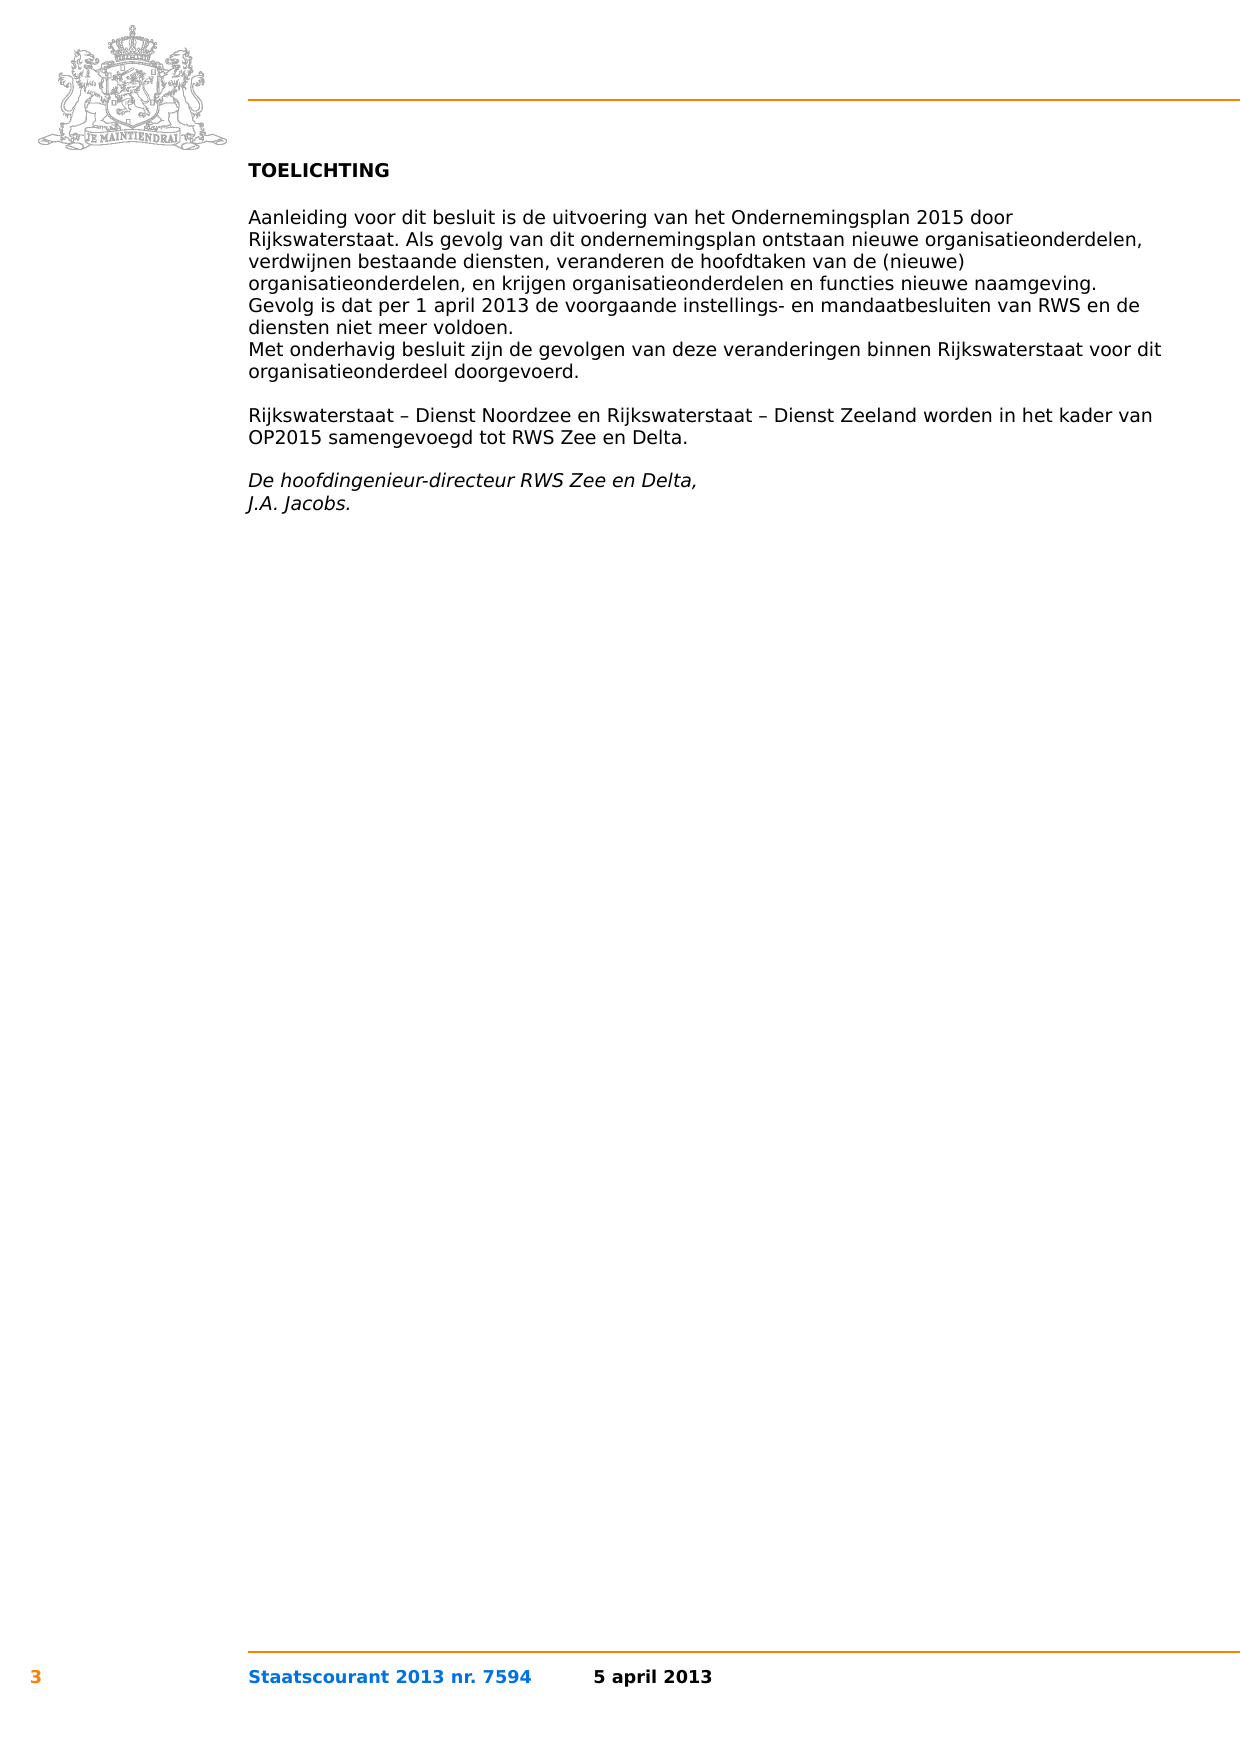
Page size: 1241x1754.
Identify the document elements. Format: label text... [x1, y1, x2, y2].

text Aanleiding voor dit besluit is de uitvoering van het Ondernemingsplan 2015 door Rijkswaterstaat. Als gevolg van dit ondernemingsplan ontstaan nieuwe organisatieonderdelen, verdwijnen bestaande diensten, veranderen de hoofdtaken van de (nieuwe) organisatieonderdelen, en krijgen organisatieonderdelen en functies nieuwe naamgeving. Gevolg is dat per 1 april 2013 de voorgaande instellings- en mandaatbesluiten van RWS en de diensten niet meer voldoen. [248, 207, 1163, 339]
text Rijkswaterstaat – Dienst Noordzee en Rijkswaterstaat – Dienst Zeeland worden in het kader van OP2015 samengevoegd tot RWS Zee en Delta. [248, 404, 1163, 448]
subtitle TOELICHTING [248, 160, 1163, 182]
picture [38, 25, 227, 150]
text Met onderhavig besluit zijn de gevolgen van deze veranderingen binnen Rijkswaterstaat voor dit organisatieonderdeel doorgevoerd. [248, 339, 1163, 383]
text De hoofdingenieur-directeur RWS Zee en Delta, J.A. Jacobs. [248, 470, 1163, 514]
